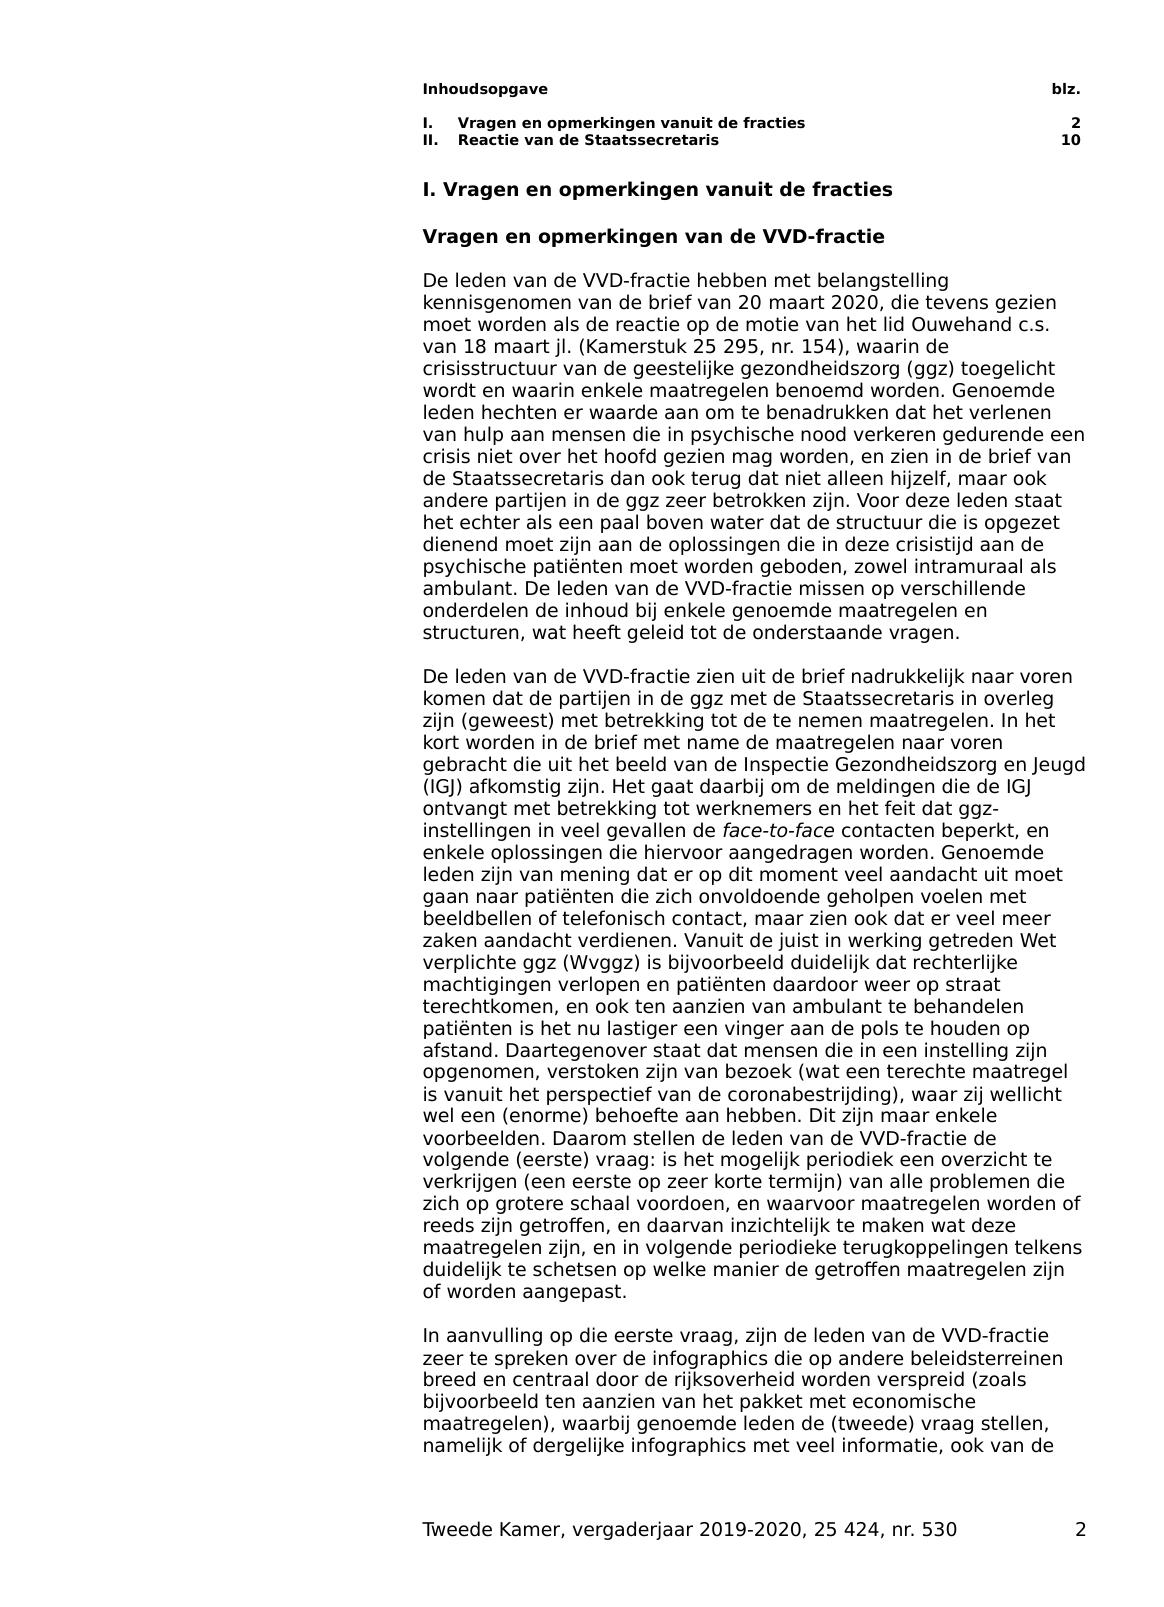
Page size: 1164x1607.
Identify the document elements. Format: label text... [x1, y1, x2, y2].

table_cell 10 [1028, 132, 1087, 149]
table_cell [422, 98, 452, 115]
table_cell 2 [1028, 115, 1087, 132]
subtitle I. Vragen en opmerkingen vanuit de fracties [422, 179, 1087, 201]
subtitle Vragen en opmerkingen van de VVD-fractie [422, 226, 1087, 248]
table_header Inhoudsopgave [422, 81, 1028, 98]
text De leden van de VVD-fractie zien uit de brief nadrukkelijk naar voren komen dat de partijen in de ggz met de Staatssecretaris in overleg zijn (geweest) met betrekking tot de te nemen maatregelen. In het kort worden in de brief met name de maatregelen naar voren gebracht die uit het beeld van de Inspectie Gezondheidszorg en Jeugd (IGJ) afkomstig zijn. Het gaat daarbij om de meldingen die de IGJ ontvangt met betrekking tot werknemers en het feit dat ggz-instellingen in veel gevallen de face-to-face contacten beperkt, en enkele oplossingen die hiervoor aangedragen worden. Genoemde leden zijn van mening dat er op dit moment veel aandacht uit moet gaan naar patiënten die zich onvoldoende geholpen voelen met beeldbellen of telefonisch contact, maar zien ook dat er veel meer zaken aandacht verdienen. Vanuit de juist in werking getreden Wet verplichte ggz (Wvggz) is bijvoorbeeld duidelijk dat rechterlijke machtigingen verlopen en patiënten daardoor weer op straat terechtkomen, en ook ten aanzien van ambulant te behandelen patiënten is het nu lastiger een vinger aan de pols te houden op afstand. Daartegenover staat dat mensen die in een instelling zijn opgenomen, verstoken zijn van bezoek (wat een terechte maatregel is vanuit het perspectief van de coronabestrijding), waar zij wellicht wel een (enorme) behoefte aan hebben. Dit zijn maar enkele voorbeelden. Daarom stellen de leden van de VVD-fractie de volgende (eerste) vraag: is het mogelijk periodiek een overzicht te verkrijgen (een eerste op zeer korte termijn) van alle problemen die zich op grotere schaal voordoen, en waarvoor maatregelen worden of reeds zijn getroffen, en daarvan inzichtelijk te maken wat deze maatregelen zijn, en in volgende periodieke terugkoppelingen telkens duidelijk te schetsen op welke manier de getroffen maatregelen zijn of worden aangepast. [422, 666, 1087, 1303]
table_cell [1028, 98, 1087, 115]
table_cell Vragen en opmerkingen vanuit de fracties [452, 115, 1028, 132]
table_cell [452, 98, 1028, 115]
table_cell Reactie van de Staatssecretaris [452, 132, 1028, 149]
table_cell II. [422, 132, 452, 149]
table_header blz. [1028, 81, 1087, 98]
table_cell I. [422, 115, 452, 132]
text De leden van de VVD-fractie hebben met belangstelling kennisgenomen van de brief van 20 maart 2020, die tevens gezien moet worden als de reactie op de motie van het lid Ouwehand c.s. van 18 maart jl. (Kamerstuk 25 295, nr. 154), waarin de crisisstructuur van de geestelijke gezondheidszorg (ggz) toegelicht wordt en waarin enkele maatregelen benoemd worden. Genoemde leden hechten er waarde aan om te benadrukken dat het verlenen van hulp aan mensen die in psychische nood verkeren gedurende een crisis niet over het hoofd gezien mag worden, en zien in de brief van de Staatssecretaris dan ook terug dat niet alleen hijzelf, maar ook andere partijen in de ggz zeer betrokken zijn. Voor deze leden staat het echter als een paal boven water dat de structuur die is opgezet dienend moet zijn aan de oplossingen die in deze crisistijd aan de psychische patiënten moet worden geboden, zowel intramuraal als ambulant. De leden van de VVD-fractie missen op verschillende onderdelen de inhoud bij enkele genoemde maatregelen en structuren, wat heeft geleid tot de onderstaande vragen. [422, 270, 1087, 644]
text In aanvulling op die eerste vraag, zijn de leden van de VVD-fractie zeer te spreken over de infographics die op andere beleidsterreinen breed en centraal door de rijksoverheid worden verspreid (zoals bijvoorbeeld ten aanzien van het pakket met economische maatregelen), waarbij genoemde leden de (tweede) vraag stellen, namelijk of dergelijke infographics met veel informatie, ook van de [422, 1325, 1087, 1457]
